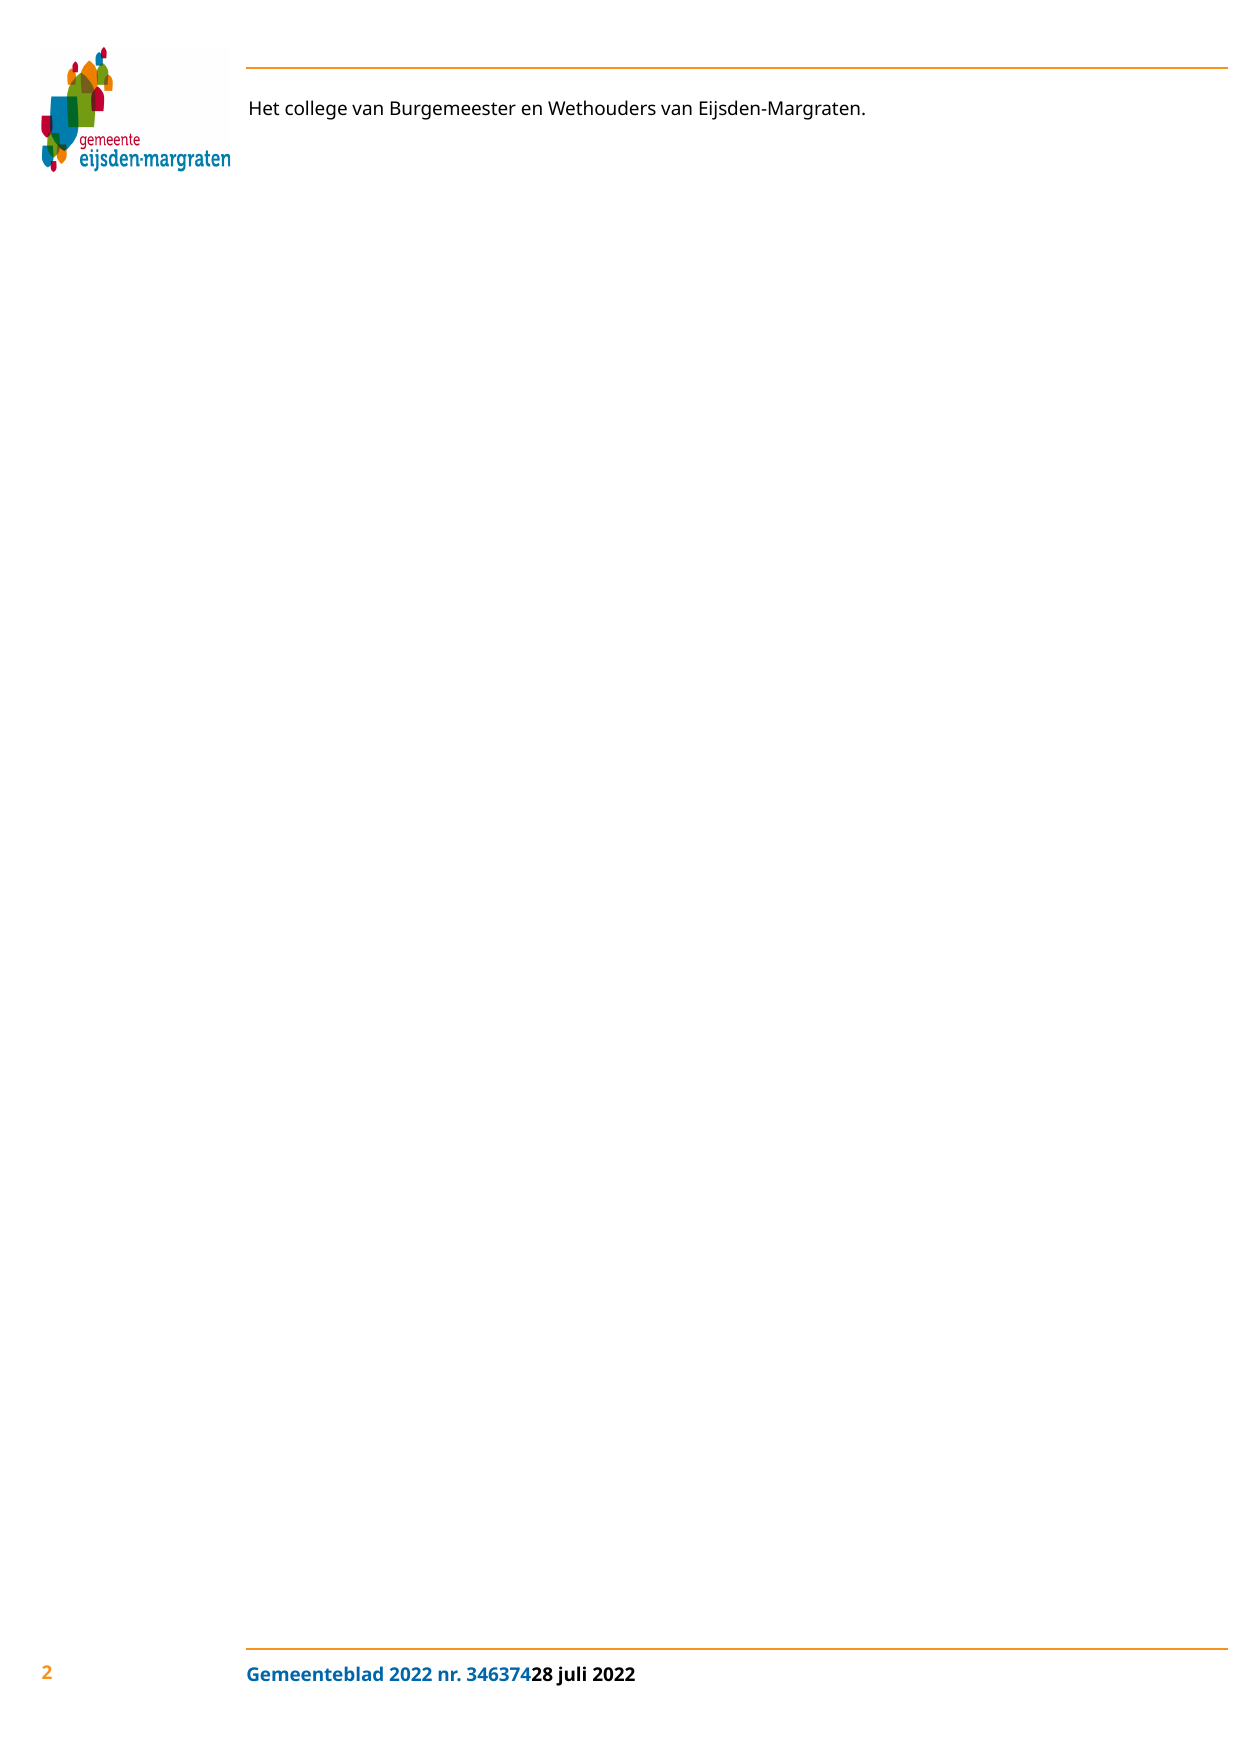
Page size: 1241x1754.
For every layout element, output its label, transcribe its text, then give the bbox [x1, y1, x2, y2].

text Het college van Burgemeester en Wethouders van Eijsden-Margraten. [248, 95, 1152, 121]
picture [41, 47, 231, 172]
